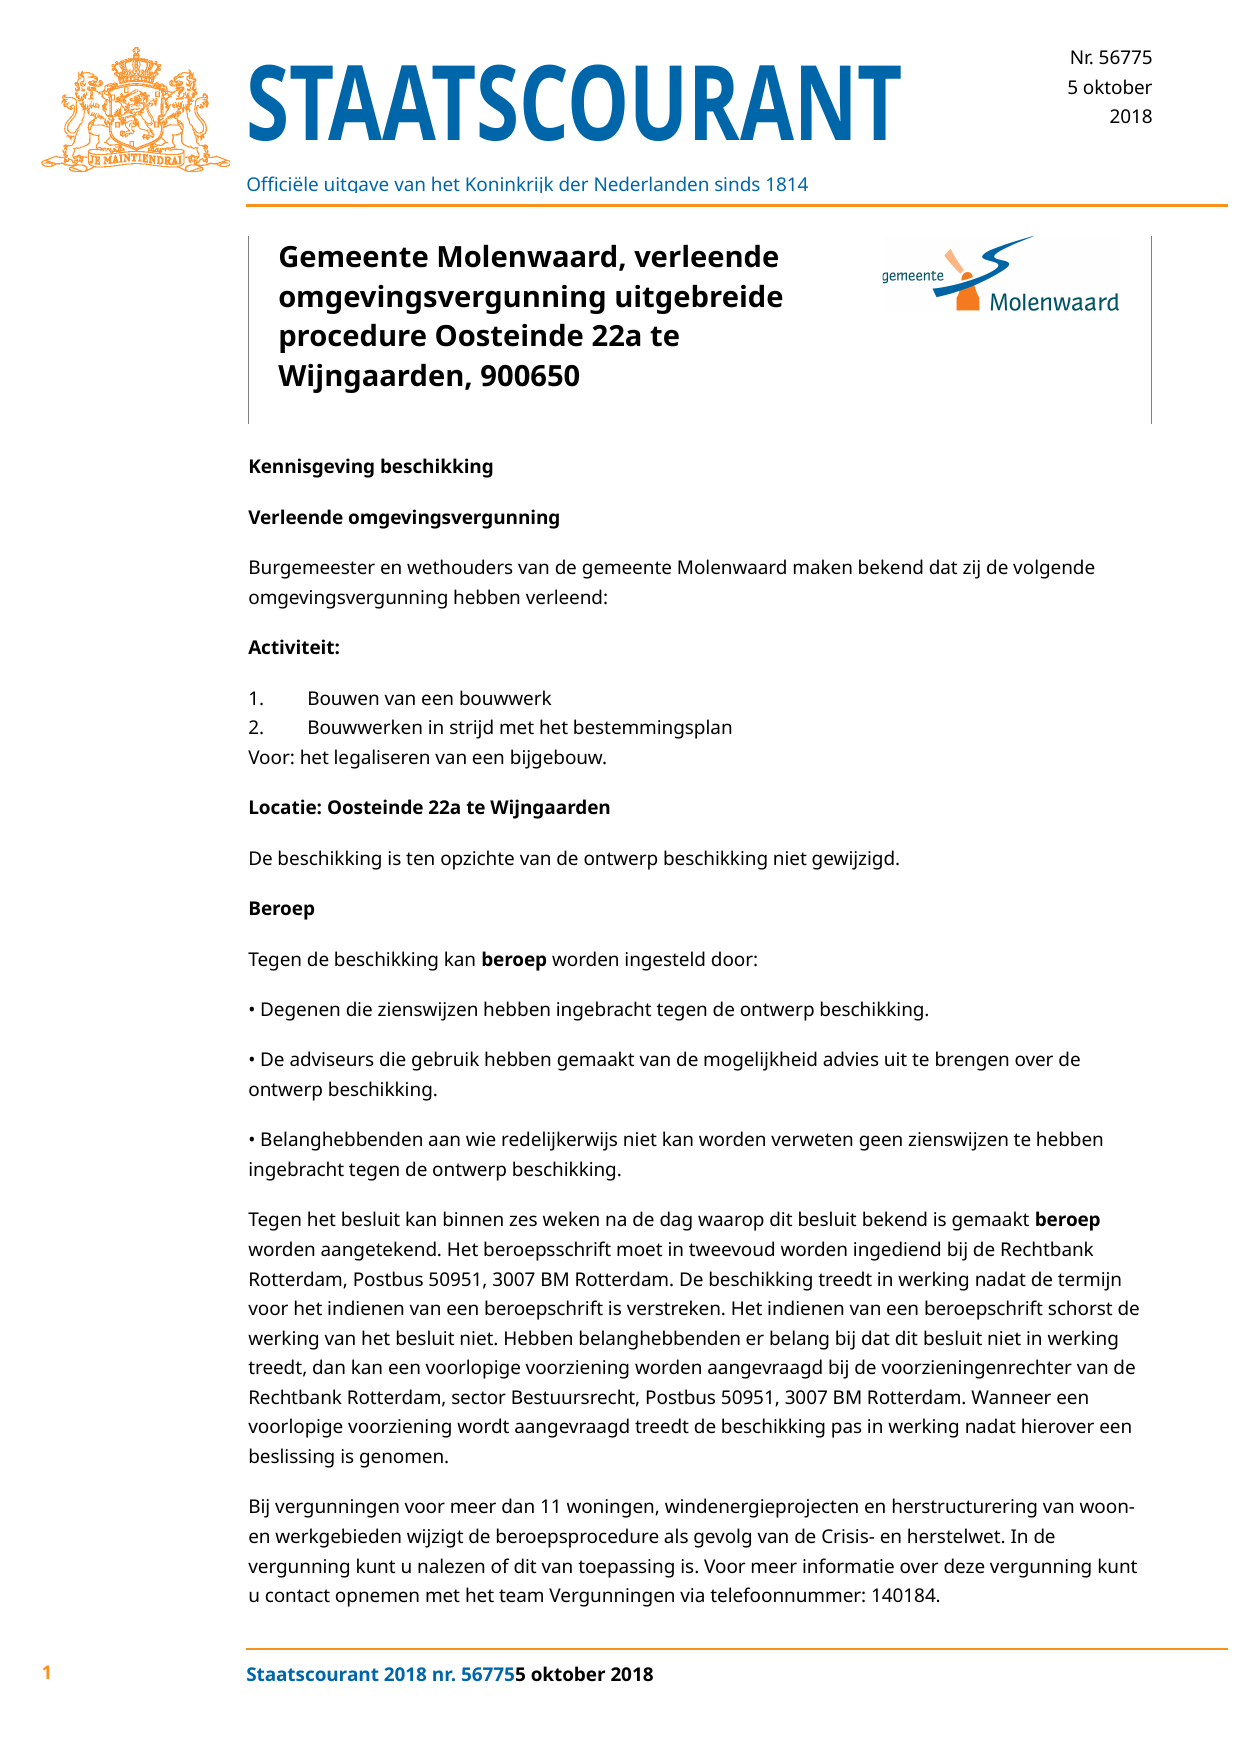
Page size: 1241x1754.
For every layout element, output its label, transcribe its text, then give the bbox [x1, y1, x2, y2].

text • De adviseurs die gebruik hebben gemaakt van de mogelijkheid advies uit te brengen over de ontwerp beschikking. [248, 1047, 1152, 1102]
table_header Gemeente Molenwaard, verleende omgevingsvergunning uitgebreide procedure Oosteinde 22a te Wijngaarden, 900650 [249, 236, 850, 424]
text Beroep [248, 895, 1152, 921]
picture [882, 236, 1119, 311]
picture [41, 47, 231, 172]
list Bouwen van een bouwwerk [248, 685, 1152, 711]
text Tegen de beschikking kan beroep worden ingesteld door: [248, 946, 1152, 971]
text Burgemeester en wethouders van de gemeente Molenwaard maken bekend dat zij de volgende omgevingsvergunning hebben verleend: [248, 554, 1152, 610]
text Kennisgeving beschikking [248, 454, 1152, 479]
text Voor: het legaliseren van een bijgebouw. [248, 744, 1152, 770]
text Tegen het besluit kan binnen zes weken na de dag waarop dit besluit bekend is gemaakt beroep worden aangetekend. Het beroepsschrift moet in tweevoud worden ingediend bij de Rechtbank Rotterdam, Postbus 50951, 3007 BM Rotterdam. De beschikking treedt in werking nadat de termijn voor het indienen van een beroepschrift is verstreken. Het indienen van een beroepschrift schorst de werking van het besluit niet. Hebben belanghebbenden er belang bij dat dit besluit niet in werking treedt, dan kan een voorlopige voorziening worden aangevraagd bij de voorzieningenrechter van de Rechtbank Rotterdam, sector Bestuursrecht, Postbus 50951, 3007 BM Rotterdam. Wanneer een voorlopige voorziening wordt aangevraagd treedt de beschikking pas in werking nadat hierover een beslissing is genomen. [248, 1207, 1152, 1469]
text • Belanghebbenden aan wie redelijkerwijs niet kan worden verweten geen zienswijzen te hebben ingebracht tegen de ontwerp beschikking. [248, 1127, 1152, 1182]
list Bouwwerken in strijd met het bestemmingsplan [248, 714, 1152, 740]
text Bij vergunningen voor meer dan 11 woningen, windenergieprojecten en herstructurering van woon- en werkgebieden wijzigt de beroepsprocedure als gevolg van de Crisis- en herstelwet. In de vergunning kunt u nalezen of dit van toepassing is. Voor meer informatie over deze vergunning kunt u contact opnemen met het team Vergunningen via telefoonnummer: 140184. [248, 1494, 1152, 1608]
table_header [850, 236, 1151, 424]
text • Degenen die zienswijzen hebben ingebracht tegen de ontwerp beschikking. [248, 996, 1152, 1022]
text Locatie: Oosteinde 22a te Wijngaarden [248, 794, 1152, 820]
text Verleende omgevingsvergunning [248, 504, 1152, 530]
text De beschikking is ten opzichte van de ontwerp beschikking niet gewijzigd. [248, 845, 1152, 871]
text Activiteit: [248, 634, 1152, 660]
